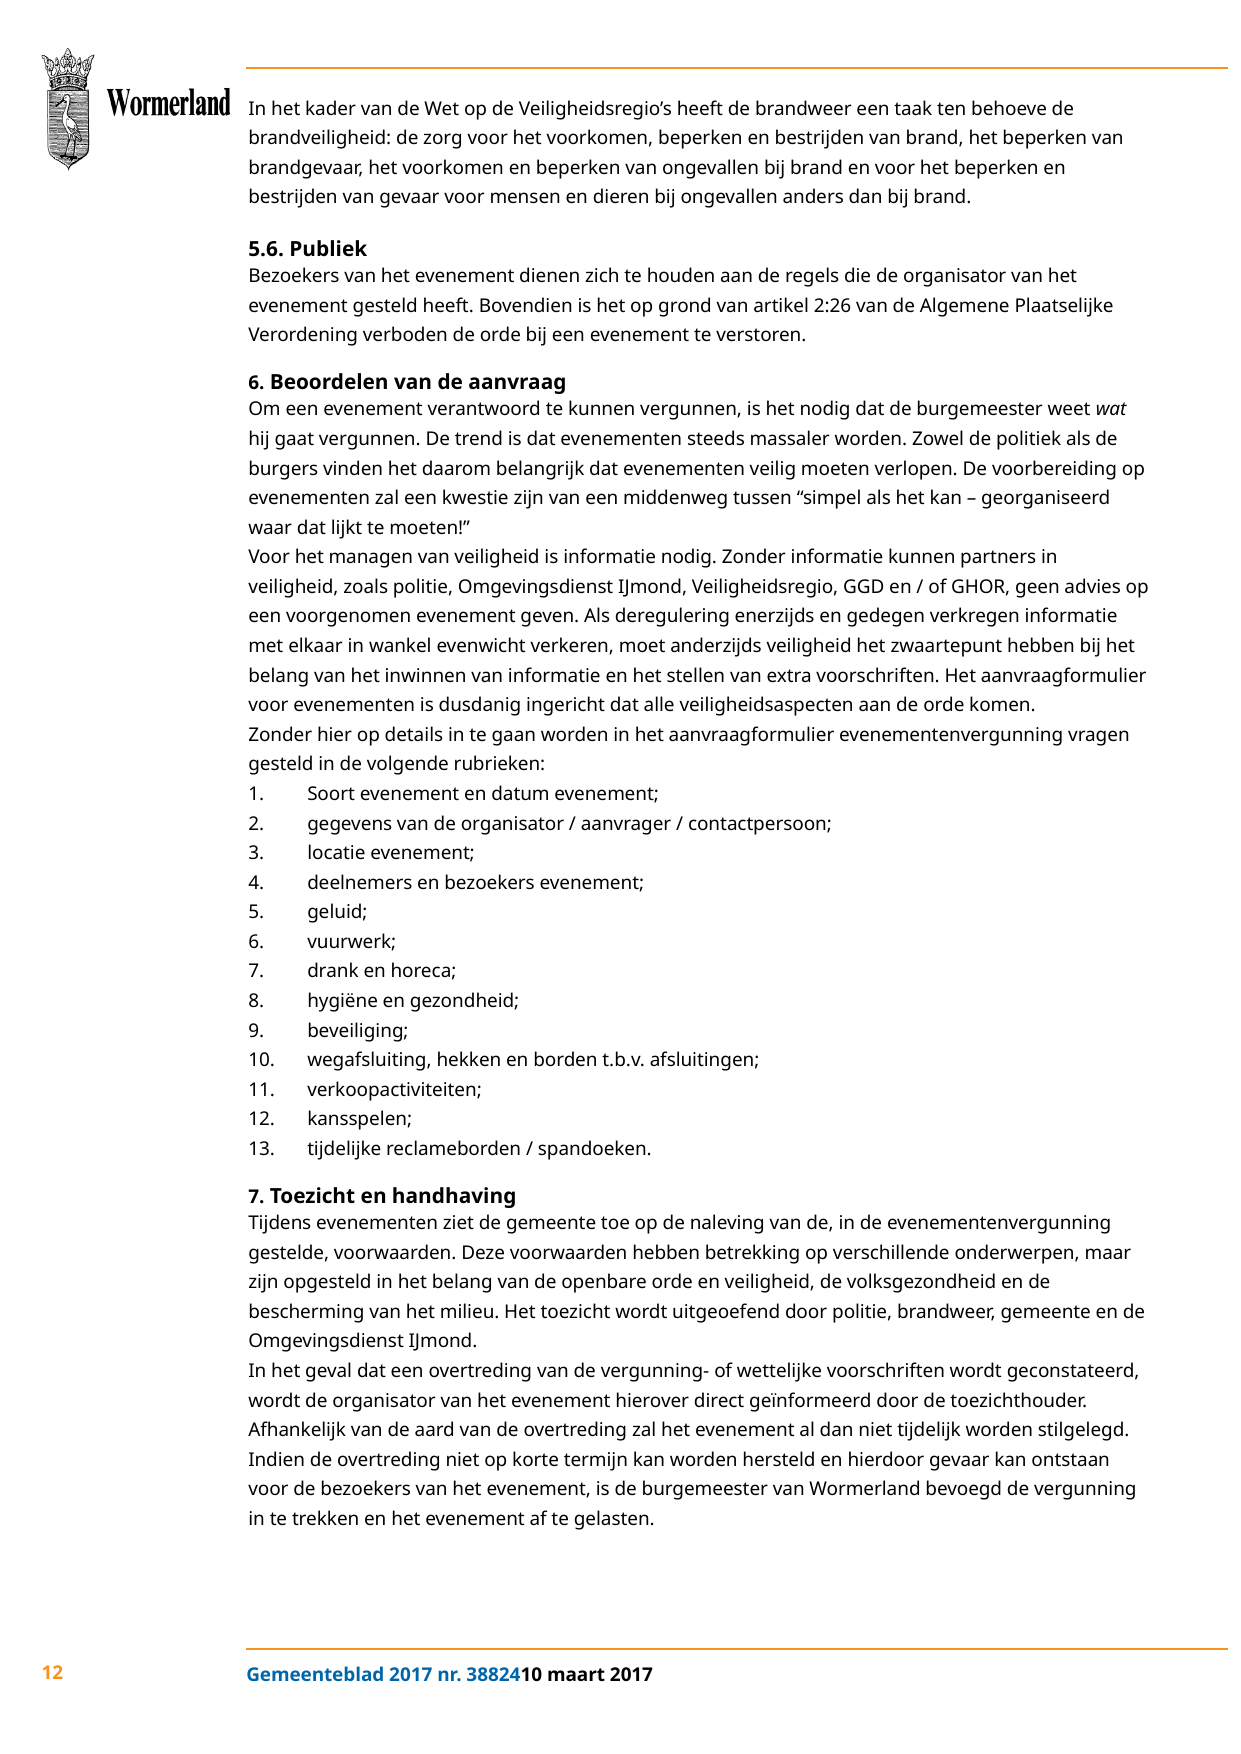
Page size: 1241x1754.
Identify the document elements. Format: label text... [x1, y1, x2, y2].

text Om een evenement verantwoord te kunnen vergunnen, is het nodig dat de burgemeester weet wat hij gaat vergunnen. De trend is dat evenementen steeds massaler worden. Zowel de politiek als de burgers vinden het daarom belangrijk dat evenementen veilig moeten verlopen. De voorbereiding op evenementen zal een kwestie zijn van een middenweg tussen “simpel als het kan – georganiseerd waar dat lijkt te moeten!” [248, 396, 1152, 540]
text In het geval dat een overtreding van de vergunning- of wettelijke voorschriften wordt geconstateerd, wordt de organisator van het evenement hierover direct geïnformeerd door de toezichthouder. Afhankelijk van de aard van de overtreding zal het evenement al dan niet tijdelijk worden stilgelegd. Indien de overtreding niet op korte termijn kan worden hersteld en hierdoor gevaar kan ontstaan voor de bezoekers van het evenement, is de burgemeester van Wormerland bevoegd de vergunning in te trekken en het evenement af te gelasten. [248, 1357, 1152, 1531]
text 5.6. Publiek [248, 234, 1152, 262]
text Bezoekers van het evenement dienen zich te houden aan de regels die de organisator van het evenement gesteld heeft. Bovendien is het op grond van artikel 2:26 van de Algemene Plaatselijke Verordening verboden de orde bij een evenement te verstoren. [248, 262, 1152, 347]
list wegafsluiting, hekken en borden t.b.v. afsluitingen; [248, 1046, 1152, 1072]
list geluid; [248, 898, 1152, 924]
text 6. Beoordelen van de aanvraag [248, 367, 1152, 396]
list vuurwerk; [248, 928, 1152, 954]
list locatie evenement; [248, 839, 1152, 865]
list beveiliging; [248, 1017, 1152, 1043]
text 7. Toezicht en handhaving [248, 1181, 1152, 1209]
text Zonder hier op details in te gaan worden in het aanvraagformulier evenementenvergunning vragen gesteld in de volgende rubrieken: [248, 721, 1152, 776]
list tijdelijke reclameborden / spandoeken. [248, 1135, 1152, 1161]
list deelnemers en bezoekers evenement; [248, 869, 1152, 895]
text Tijdens evenementen ziet de gemeente toe op de naleving van de, in de evenementenvergunning gestelde, voorwaarden. Deze voorwaarden hebben betrekking op verschillende onderwerpen, maar zijn opgesteld in het belang van de openbare orde en veiligheid, de volksgezondheid en de bescherming van het milieu. Het toezicht wordt uitgeoefend door politie, brandweer, gemeente en de Omgevingsdienst IJmond. [248, 1209, 1152, 1353]
picture [41, 47, 231, 172]
list hygiëne en gezondheid; [248, 987, 1152, 1013]
text Voor het managen van veiligheid is informatie nodig. Zonder informatie kunnen partners in veiligheid, zoals politie, Omgevingsdienst IJmond, Veiligheidsregio, GGD en / of GHOR, geen advies op een voorgenomen evenement geven. Als deregulering enerzijds en gedegen verkregen informatie met elkaar in wankel evenwicht verkeren, moet anderzijds veiligheid het zwaartepunt hebben bij het belang van het inwinnen van informatie en het stellen van extra voorschriften. Het aanvraagformulier voor evenementen is dusdanig ingericht dat alle veiligheidsaspecten aan de orde komen. [248, 543, 1152, 717]
list Soort evenement en datum evenement; [248, 780, 1152, 806]
list drank en horeca; [248, 958, 1152, 983]
text In het kader van de Wet op de Veiligheidsregio’s heeft de brandweer een taak ten behoeve de brandveiligheid: de zorg voor het voorkomen, beperken en bestrijden van brand, het beperken van brandgevaar, het voorkomen en beperken van ongevallen bij brand en voor het beperken en bestrijden van gevaar voor mensen en dieren bij ongevallen anders dan bij brand. [248, 95, 1152, 209]
list gegevens van de organisator / aanvrager / contactpersoon; [248, 810, 1152, 836]
list verkoopactiviteiten; [248, 1076, 1152, 1102]
list kansspelen; [248, 1106, 1152, 1131]
